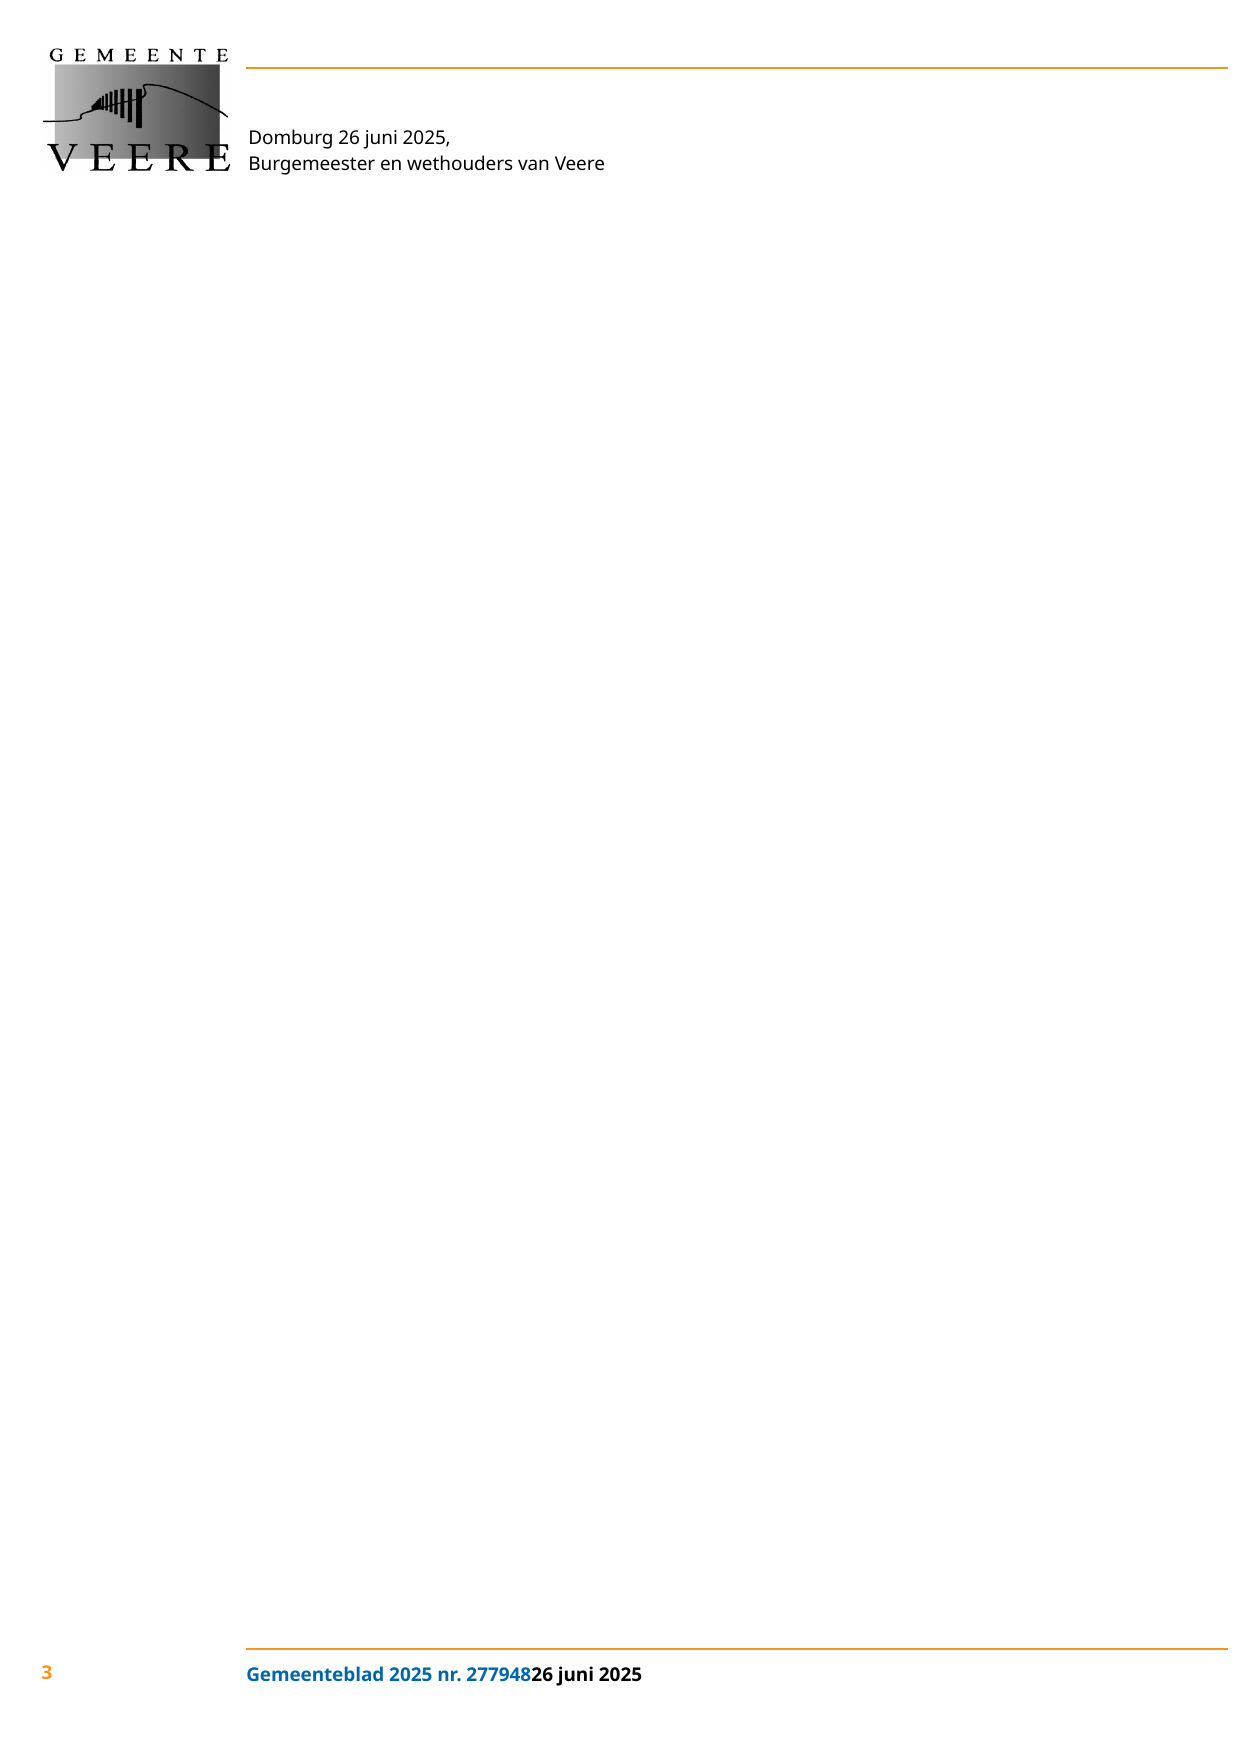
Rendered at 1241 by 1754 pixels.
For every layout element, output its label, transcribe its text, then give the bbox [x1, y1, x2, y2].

text Domburg 26 juni 2025, [248, 124, 1152, 150]
text Burgemeester en wethouders van Veere [248, 150, 1152, 176]
picture [41, 47, 231, 172]
